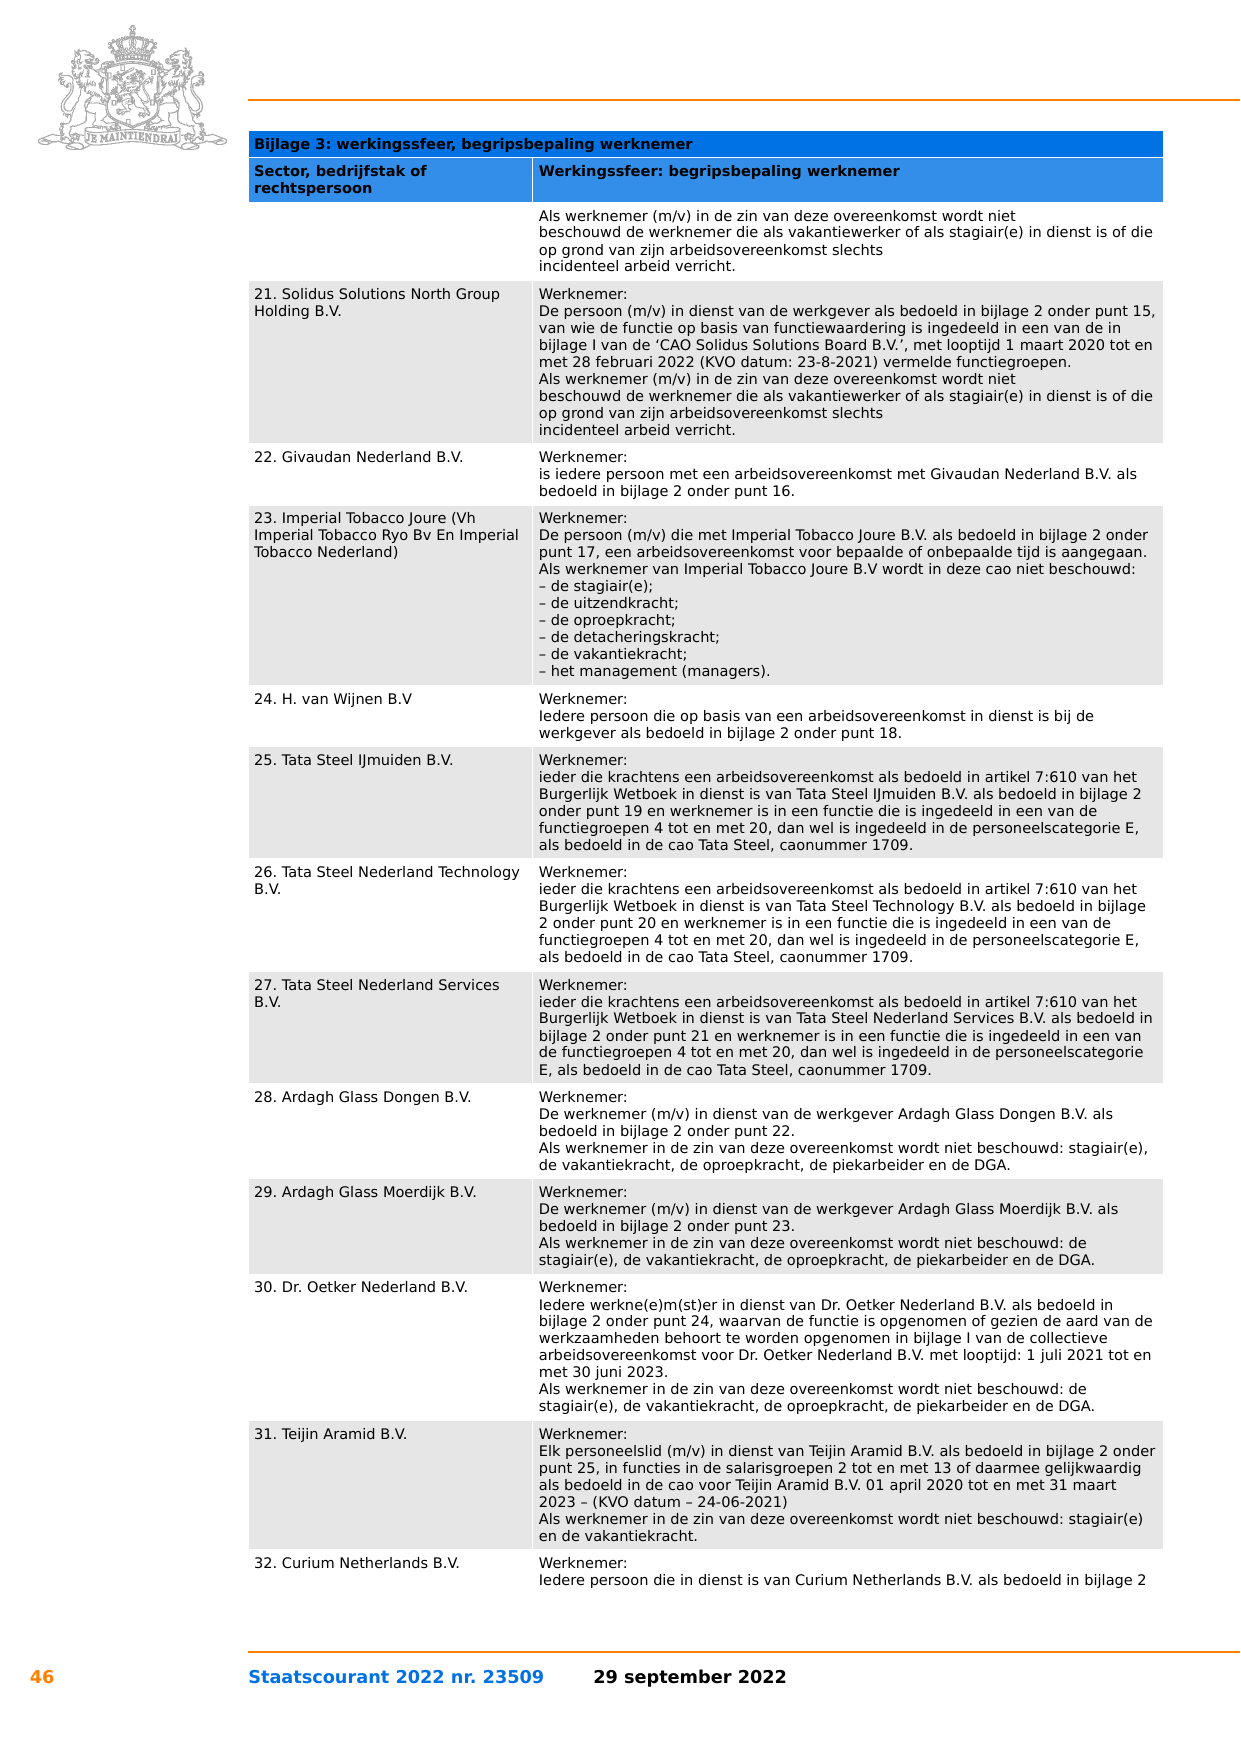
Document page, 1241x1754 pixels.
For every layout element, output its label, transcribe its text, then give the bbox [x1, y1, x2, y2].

table_cell Als werknemer (m/v) in de zin van deze overeenkomst wordt niet beschouwd de werknemer die als vakantiewerker of als stagiair(e) in dienst is of die op grond van zijn arbeidsovereenkomst slechts incidenteel arbeid verricht. [533, 203, 1163, 280]
table_cell 23. Imperial Tobacco Joure (Vh Imperial Tobacco Ryo Bv En Imperial Tobacco Nederland) [249, 506, 532, 685]
table_cell 21. Solidus Solutions North Group Holding B.V. [249, 281, 532, 443]
table_cell Werknemer: Elk personeelslid (m/v) in dienst van Teijin Aramid B.V. als bedoeld in bijlage 2 onder punt 25, in functies in de salarisgroepen 2 tot en met 13 of daarmee gelijkwaardig als bedoeld in de cao voor Teijin Aramid B.V. 01 april 2020 tot en met 31 maart 2023 – (KVO datum – 24-06-2021) Als werknemer in de zin van deze overeenkomst wordt niet beschouwd: stagiair(e) en de vakantiekracht. [533, 1421, 1163, 1549]
picture [38, 25, 227, 150]
table_cell 22. Givaudan Nederland B.V. [249, 444, 532, 504]
table_cell Werknemer: ieder die krachtens een arbeidsovereenkomst als bedoeld in artikel 7:610 van het Burgerlijk Wetboek in dienst is van Tata Steel Technology B.V. als bedoeld in bijlage 2 onder punt 20 en werknemer is in een functie die is ingedeeld in een van de functiegroepen 4 tot en met 20, dan wel is ingedeeld in de personeelscategorie E, als bedoeld in de cao Tata Steel, caonummer 1709. [533, 860, 1163, 971]
table_cell 29. Ardagh Glass Moerdijk B.V. [249, 1179, 532, 1274]
table_cell Werknemer: De persoon (m/v) die met Imperial Tobacco Joure B.V. als bedoeld in bijlage 2 onder punt 17, een arbeidsovereenkomst voor bepaalde of onbepaalde tijd is aangegaan. Als werknemer van Imperial Tobacco Joure B.V wordt in deze cao niet beschouwd: – de stagiair(e); – de uitzendkracht; – de oproepkracht; – de detacheringskracht; – de vakantiekracht; – het management (managers). [533, 506, 1163, 685]
table_cell Werknemer: De persoon (m/v) in dienst van de werkgever als bedoeld in bijlage 2 onder punt 15, van wie de functie op basis van functiewaardering is ingedeeld in een van de in bijlage I van de ‘CAO Solidus Solutions Board B.V.’, met looptijd 1 maart 2020 tot en met 28 februari 2022 (KVO datum: 23-8-2021) vermelde functiegroepen. Als werknemer (m/v) in de zin van deze overeenkomst wordt niet beschouwd de werknemer die als vakantiewerker of als stagiair(e) in dienst is of die op grond van zijn arbeidsovereenkomst slechts incidenteel arbeid verricht. [533, 281, 1163, 443]
table_cell Werknemer: is iedere persoon met een arbeidsovereenkomst met Givaudan Nederland B.V. als bedoeld in bijlage 2 onder punt 16. [533, 444, 1163, 504]
table_cell Werknemer: De werknemer (m/v) in dienst van de werkgever Ardagh Glass Dongen B.V. als bedoeld in bijlage 2 onder punt 22. Als werknemer in de zin van deze overeenkomst wordt niet beschouwd: stagiair(e), de vakantiekracht, de oproepkracht, de piekarbeider en de DGA. [533, 1084, 1163, 1178]
table_cell 32. Curium Netherlands B.V. [249, 1550, 532, 1593]
table_cell Werknemer: ieder die krachtens een arbeidsovereenkomst als bedoeld in artikel 7:610 van het Burgerlijk Wetboek in dienst is van Tata Steel IJmuiden B.V. als bedoeld in bijlage 2 onder punt 19 en werknemer is in een functie die is ingedeeld in een van de functiegroepen 4 tot en met 20, dan wel is ingedeeld in de personeelscategorie E, als bedoeld in de cao Tata Steel, caonummer 1709. [533, 747, 1163, 858]
table_cell 28. Ardagh Glass Dongen B.V. [249, 1084, 532, 1178]
table_header Bijlage 3: werkingssfeer, begripsbepaling werknemer [249, 131, 1163, 157]
table_cell Werknemer: Iedere persoon die op basis van een arbeidsovereenkomst in dienst is bij de werkgever als bedoeld in bijlage 2 onder punt 18. [533, 686, 1163, 746]
table_cell 25. Tata Steel IJmuiden B.V. [249, 747, 532, 858]
table_cell 24. H. van Wijnen B.V [249, 686, 532, 746]
table_cell 31. Teijin Aramid B.V. [249, 1421, 532, 1549]
table_cell Werknemer: ieder die krachtens een arbeidsovereenkomst als bedoeld in artikel 7:610 van het Burgerlijk Wetboek in dienst is van Tata Steel Nederland Services B.V. als bedoeld in bijlage 2 onder punt 21 en werknemer is in een functie die is ingedeeld in een van de functiegroepen 4 tot en met 20, dan wel is ingedeeld in de personeelscategorie E, als bedoeld in de cao Tata Steel, caonummer 1709. [533, 972, 1163, 1083]
table_cell 30. Dr. Oetker Nederland B.V. [249, 1275, 532, 1420]
table_cell Werknemer: De werknemer (m/v) in dienst van de werkgever Ardagh Glass Moerdijk B.V. als bedoeld in bijlage 2 onder punt 23. Als werknemer in de zin van deze overeenkomst wordt niet beschouwd: de stagiair(e), de vakantiekracht, de oproepkracht, de piekarbeider en de DGA. [533, 1179, 1163, 1274]
table_cell Werkingssfeer: begripsbepaling werknemer [533, 158, 1163, 202]
table_cell Werknemer: Iedere persoon die in dienst is van Curium Netherlands B.V. als bedoeld in bijlage 2 [533, 1550, 1163, 1593]
table_cell Sector, bedrijfstak of rechtspersoon [249, 158, 532, 202]
table_cell 27. Tata Steel Nederland Services B.V. [249, 972, 532, 1083]
table_cell [249, 203, 532, 280]
table_cell Werknemer: Iedere werkne(e)m(st)er in dienst van Dr. Oetker Nederland B.V. als bedoeld in bijlage 2 onder punt 24, waarvan de functie is opgenomen of gezien de aard van de werkzaamheden behoort te worden opgenomen in bijlage I van de collectieve arbeidsovereenkomst voor Dr. Oetker Nederland B.V. met looptijd: 1 juli 2021 tot en met 30 juni 2023. Als werknemer in de zin van deze overeenkomst wordt niet beschouwd: de stagiair(e), de vakantiekracht, de oproepkracht, de piekarbeider en de DGA. [533, 1275, 1163, 1420]
table_cell 26. Tata Steel Nederland Technology B.V. [249, 860, 532, 971]
